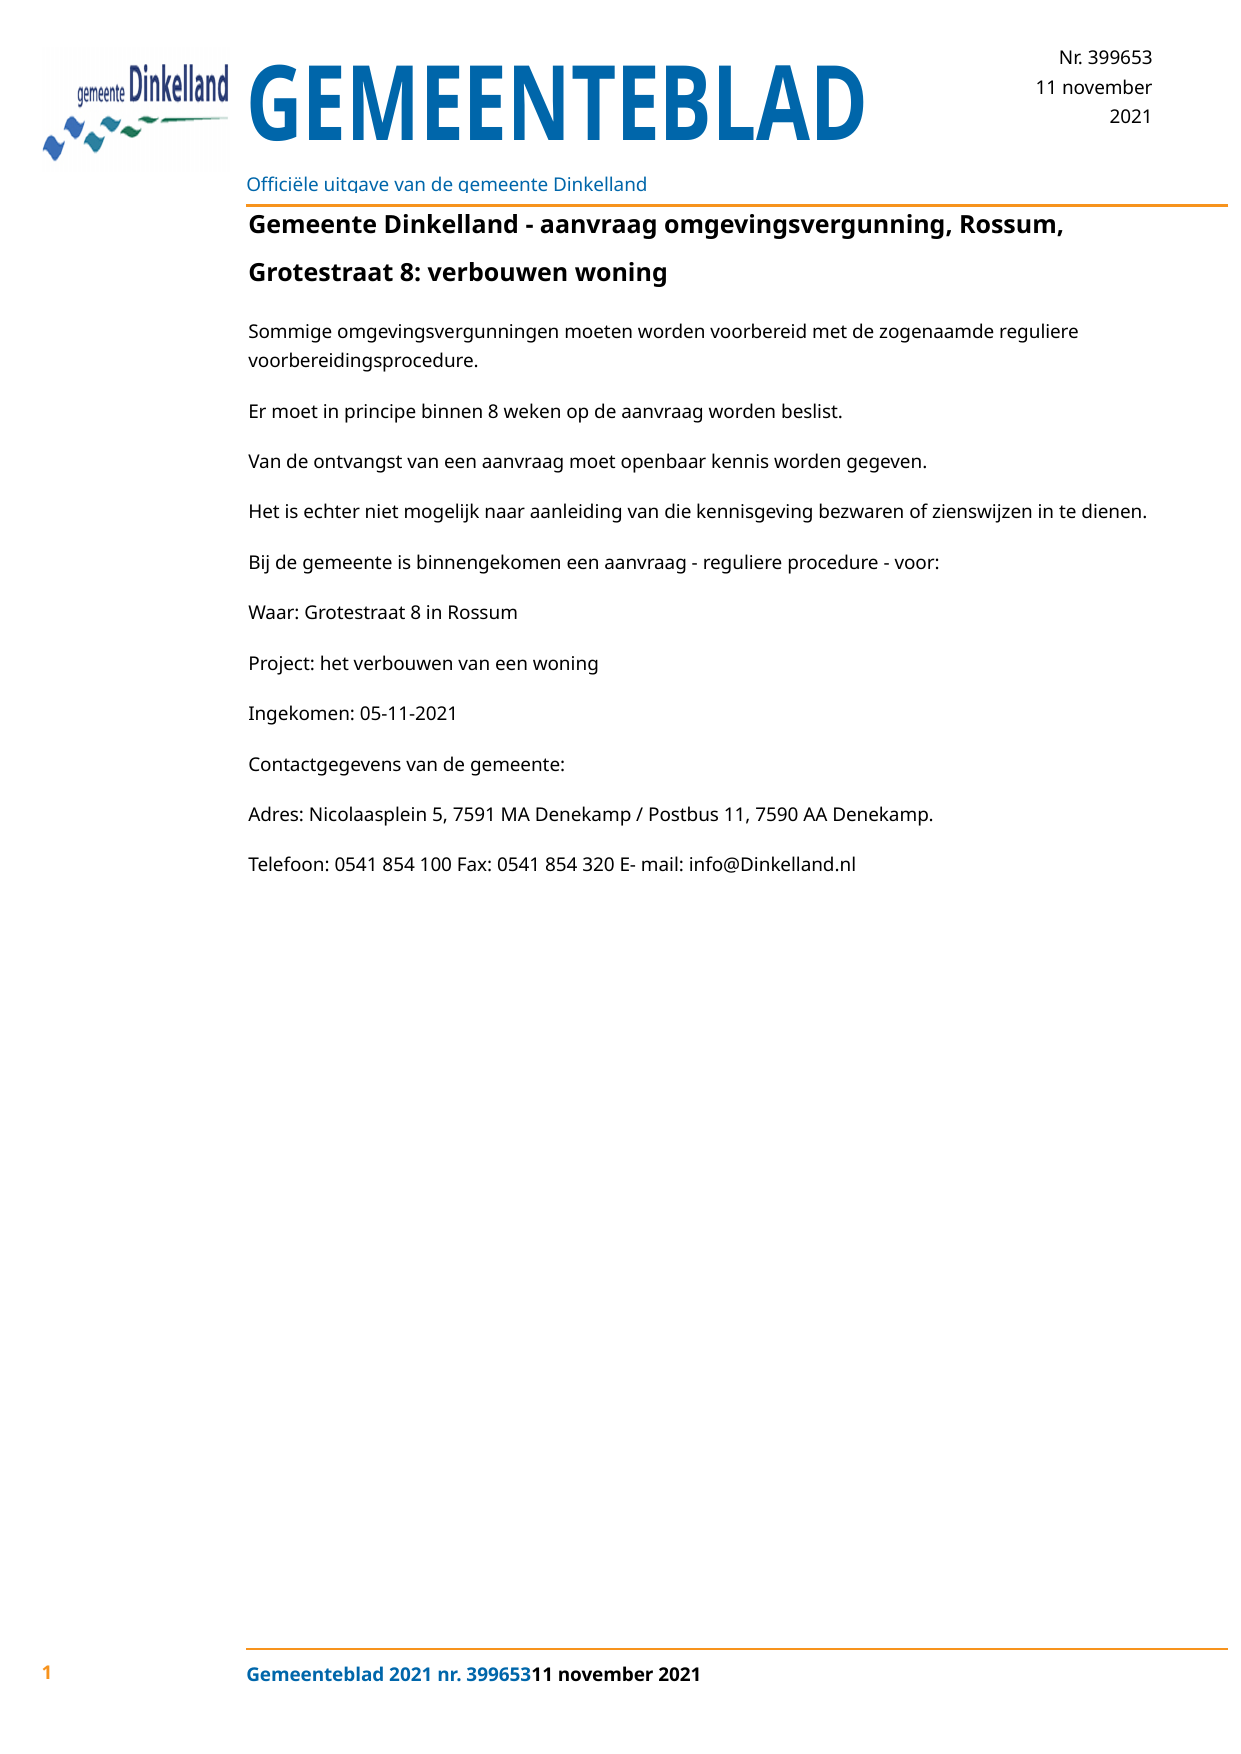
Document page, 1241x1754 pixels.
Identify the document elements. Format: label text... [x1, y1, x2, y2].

text Adres: Nicolaasplein 5, 7591 MA Denekamp / Postbus 11, 7590 AA Denekamp. [248, 801, 1152, 827]
text Sommige omgevingsvergunningen moeten worden voorbereid met de zogenaamde reguliere voorbereidingsprocedure. [248, 318, 1152, 373]
text Project: het verbouwen van een woning [248, 650, 1152, 676]
text Er moet in principe binnen 8 weken op de aanvraag worden beslist. [248, 398, 1152, 424]
text Contactgegevens van de gemeente: [248, 751, 1152, 777]
picture [41, 47, 231, 172]
text Telefoon: 0541 854 100 Fax: 0541 854 320 E- mail: info@Dinkelland.nl [248, 852, 1152, 877]
text Waar: Grotestraat 8 in Rossum [248, 599, 1152, 625]
text Van de ontvangst van een aanvraag moet openbaar kennis worden gegeven. [248, 448, 1152, 474]
text Het is echter niet mogelijk naar aanleiding van die kennisgeving bezwaren of zienswijzen in te dienen. [248, 499, 1152, 524]
text Bij de gemeente is binnengekomen een aanvraag - reguliere procedure - voor: [248, 549, 1152, 575]
text Gemeente Dinkelland - aanvraag omgevingsvergunning, Rossum, Grotestraat 8: verbouwen woning [248, 207, 1152, 288]
text Ingekomen: 05-11-2021 [248, 700, 1152, 726]
